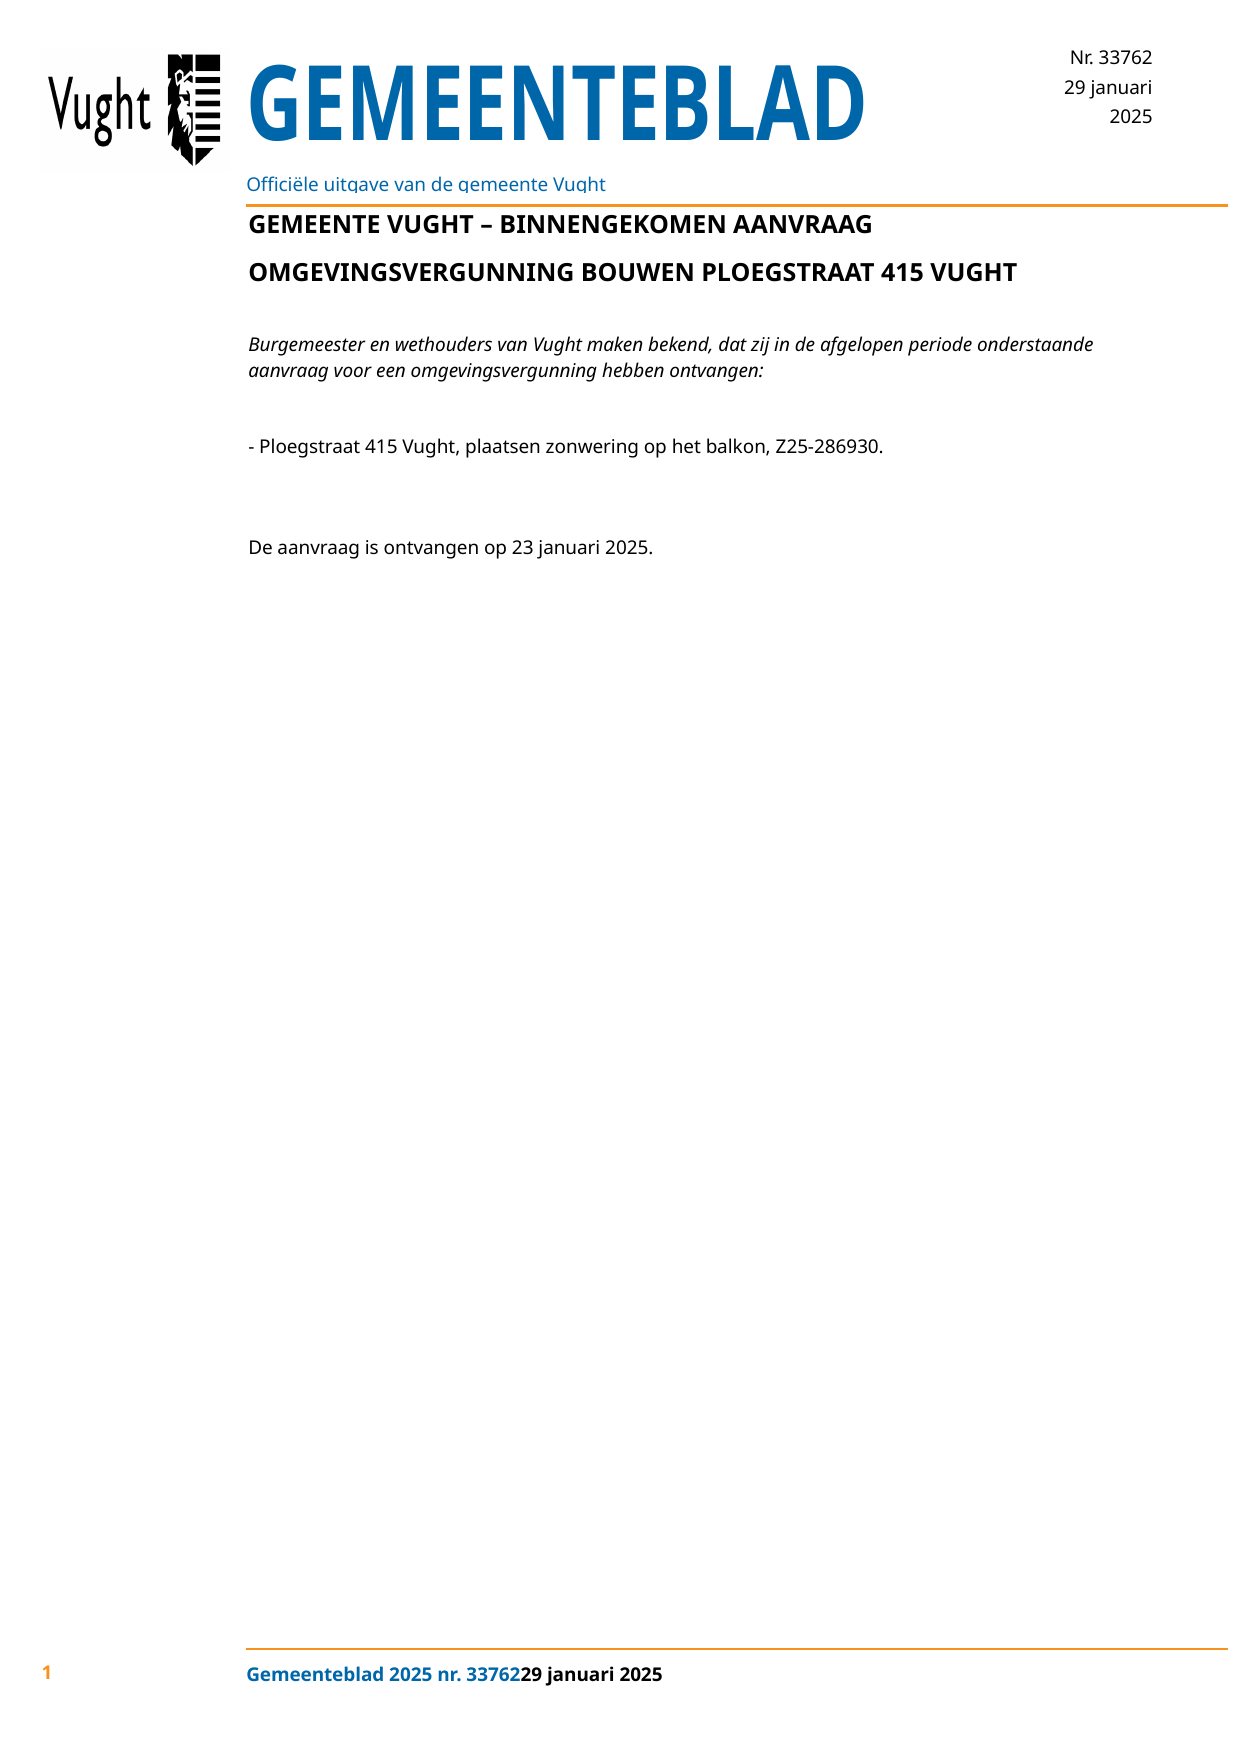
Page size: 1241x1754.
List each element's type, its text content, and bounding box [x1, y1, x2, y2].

text - Ploegstraat 415 Vught, plaatsen zonwering op het balkon, Z25-286930. [248, 433, 1152, 459]
text De aanvraag is ontvangen op 23 januari 2025. [248, 534, 1152, 560]
picture [41, 47, 231, 172]
text GEMEENTE VUGHT – BINNENGEKOMEN AANVRAAG OMGEVINGSVERGUNNING BOUWEN PLOEGSTRAAT 415 VUGHT [248, 207, 1152, 288]
text Burgemeester en wethouders van Vught maken bekend, dat zij in de afgelopen periode onderstaande aanvraag voor een omgevingsvergunning hebben ontvangen: [248, 331, 1152, 383]
